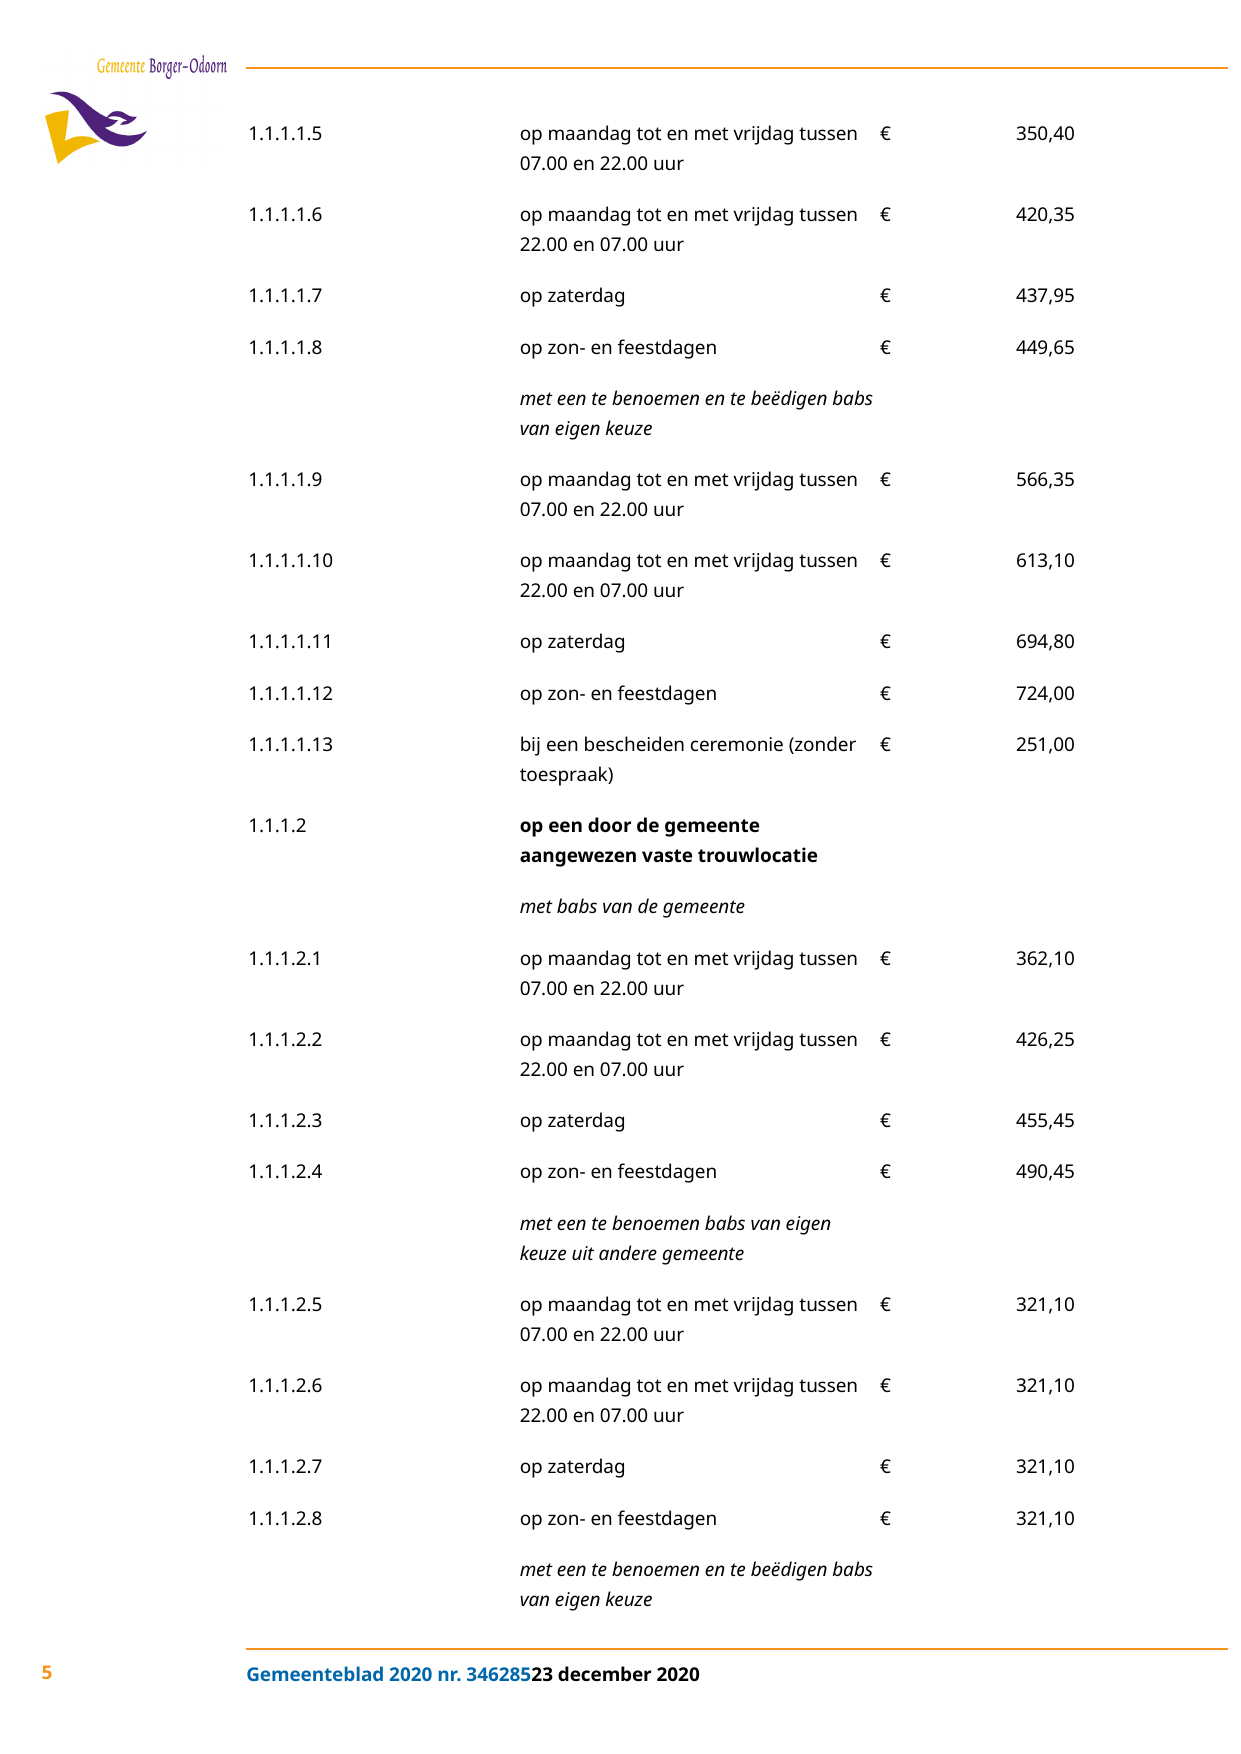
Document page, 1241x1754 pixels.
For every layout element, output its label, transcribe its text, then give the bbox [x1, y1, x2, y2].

table_cell [1016, 176, 1152, 202]
table_cell [520, 1479, 880, 1505]
table_cell 437,95 [1016, 283, 1152, 308]
table_cell [384, 1453, 519, 1479]
table_cell [248, 787, 384, 813]
table_cell [384, 176, 519, 202]
table_cell op maandag tot en met vrijdag tussen 22.00 en 07.00 uur [520, 548, 880, 603]
table_cell op zaterdag [520, 1453, 880, 1479]
table_cell 1.1.1.2.8 [248, 1505, 384, 1530]
table_cell [1016, 787, 1152, 813]
table_cell [384, 732, 519, 787]
table_cell [248, 441, 384, 467]
table_cell [248, 1265, 384, 1291]
table_cell [384, 386, 519, 441]
table_cell 1.1.1.1.12 [248, 680, 384, 706]
table_cell [1016, 1556, 1152, 1611]
table_cell [880, 1530, 1016, 1556]
table_cell [384, 121, 519, 176]
table_cell [248, 603, 384, 629]
table_cell 251,00 [1016, 732, 1152, 787]
table_cell [520, 1265, 880, 1291]
table_cell [520, 706, 880, 732]
table_cell [880, 1133, 1016, 1159]
table_cell [1016, 386, 1152, 441]
table_cell 1.1.1.2.2 [248, 1026, 384, 1081]
table_cell [384, 548, 519, 603]
table_cell [248, 868, 384, 894]
table_cell € [880, 945, 1016, 1000]
table_cell [248, 360, 384, 386]
table_cell [520, 787, 880, 813]
table_cell 1.1.1.2 [248, 813, 384, 868]
table_cell [248, 386, 384, 441]
picture [41, 47, 231, 172]
table_cell € [880, 732, 1016, 787]
table_cell [880, 1265, 1016, 1291]
table_cell [384, 629, 519, 654]
table_cell € [880, 1159, 1016, 1184]
table_cell [384, 1107, 519, 1133]
table_cell € [880, 202, 1016, 257]
table_cell € [880, 121, 1016, 176]
table_cell [1016, 1081, 1152, 1107]
table_cell [520, 1133, 880, 1159]
table_cell [520, 868, 880, 894]
table_cell [384, 334, 519, 360]
table_cell 1.1.1.2.7 [248, 1453, 384, 1479]
table_cell [384, 95, 519, 121]
table_cell [880, 95, 1016, 121]
table_cell 321,10 [1016, 1505, 1152, 1530]
table_cell € [880, 1372, 1016, 1427]
table_cell [880, 360, 1016, 386]
table_cell [248, 522, 384, 548]
table_cell [1016, 360, 1152, 386]
table_cell 1.1.1.1.9 [248, 467, 384, 522]
table_cell [384, 894, 519, 919]
table_cell [248, 706, 384, 732]
table_cell op maandag tot en met vrijdag tussen 07.00 en 22.00 uur [520, 467, 880, 522]
table_cell € [880, 1453, 1016, 1479]
table_cell 1.1.1.2.6 [248, 1372, 384, 1427]
table_cell [384, 257, 519, 283]
table_cell [248, 95, 384, 121]
table_cell [384, 467, 519, 522]
table_cell [384, 360, 519, 386]
table_cell 724,00 [1016, 680, 1152, 706]
table_cell [248, 257, 384, 283]
table_cell [1016, 1265, 1152, 1291]
table_cell [248, 1556, 384, 1611]
table_cell € [880, 1026, 1016, 1081]
table_cell [520, 1346, 880, 1372]
table_cell [520, 176, 880, 202]
table_cell [880, 603, 1016, 629]
table_cell € [880, 548, 1016, 603]
table_cell [1016, 1479, 1152, 1505]
table_cell 362,10 [1016, 945, 1152, 1000]
table_cell [384, 1530, 519, 1556]
table_cell met een te benoemen babs van eigen keuze uit andere gemeente [520, 1210, 880, 1265]
table_cell 1.1.1.1.11 [248, 629, 384, 654]
table_cell € [880, 1505, 1016, 1530]
table_cell [248, 1530, 384, 1556]
table_cell [384, 1000, 519, 1026]
table_cell [384, 1081, 519, 1107]
table_cell € [880, 1291, 1016, 1346]
table_cell [1016, 1133, 1152, 1159]
table_cell [384, 1210, 519, 1265]
table_cell [520, 95, 880, 121]
table_cell [1016, 1184, 1152, 1210]
table_cell [384, 441, 519, 467]
table_cell [248, 1428, 384, 1453]
table_cell [880, 1184, 1016, 1210]
table_cell [384, 202, 519, 257]
table_cell op een door de gemeente aangewezen vaste trouwlocatie [520, 813, 880, 868]
table_cell [880, 257, 1016, 283]
table_cell [248, 1184, 384, 1210]
table_cell 455,45 [1016, 1107, 1152, 1133]
table_cell [384, 1556, 519, 1611]
table_cell [520, 654, 880, 680]
table_cell [880, 919, 1016, 945]
table_cell [384, 1026, 519, 1081]
table_cell 1.1.1.1.7 [248, 283, 384, 308]
table_cell op zaterdag [520, 1107, 880, 1133]
table_cell bij een bescheiden ceremonie (zonder toespraak) [520, 732, 880, 787]
table_cell [880, 654, 1016, 680]
table_cell € [880, 680, 1016, 706]
table_cell 1.1.1.2.1 [248, 945, 384, 1000]
table_cell op zon- en feestdagen [520, 680, 880, 706]
table_cell [1016, 603, 1152, 629]
table_cell [248, 308, 384, 334]
table_cell op zon- en feestdagen [520, 1159, 880, 1184]
table_cell [248, 894, 384, 919]
table_cell 1.1.1.1.10 [248, 548, 384, 603]
table_cell [880, 1346, 1016, 1372]
table_cell € [880, 629, 1016, 654]
table_cell [1016, 441, 1152, 467]
table_cell [248, 1081, 384, 1107]
table_cell [248, 1000, 384, 1026]
table_cell 613,10 [1016, 548, 1152, 603]
table_cell [520, 919, 880, 945]
table_cell op zaterdag [520, 629, 880, 654]
table_cell [880, 1428, 1016, 1453]
table_cell [880, 386, 1016, 441]
table_cell [384, 945, 519, 1000]
table_cell [384, 787, 519, 813]
table_cell 1.1.1.1.8 [248, 334, 384, 360]
table_cell 449,65 [1016, 334, 1152, 360]
table_cell [880, 787, 1016, 813]
table_cell [384, 680, 519, 706]
table_cell [1016, 813, 1152, 868]
table_cell [1016, 1428, 1152, 1453]
table_cell [1016, 894, 1152, 919]
table_cell 321,10 [1016, 1453, 1152, 1479]
table_cell [520, 603, 880, 629]
table_cell [384, 603, 519, 629]
table_cell [880, 1081, 1016, 1107]
table_cell [880, 522, 1016, 548]
table_cell 1.1.1.1.13 [248, 732, 384, 787]
table_cell 321,10 [1016, 1372, 1152, 1427]
table_cell op zon- en feestdagen [520, 334, 880, 360]
table_cell [1016, 522, 1152, 548]
table_cell [880, 1556, 1016, 1611]
table_cell [384, 1479, 519, 1505]
table_cell [248, 919, 384, 945]
table_cell 420,35 [1016, 202, 1152, 257]
table_cell [880, 308, 1016, 334]
table_cell [384, 1291, 519, 1346]
table_cell 1.1.1.2.3 [248, 1107, 384, 1133]
table_cell op maandag tot en met vrijdag tussen 07.00 en 22.00 uur [520, 945, 880, 1000]
table_cell [384, 1133, 519, 1159]
table_cell [384, 1372, 519, 1427]
table_cell [520, 1000, 880, 1026]
table_cell [880, 1210, 1016, 1265]
table_cell op zaterdag [520, 283, 880, 308]
table_cell [384, 868, 519, 894]
table_cell [880, 1000, 1016, 1026]
table_cell [384, 1505, 519, 1530]
table_cell [248, 1479, 384, 1505]
table_cell [384, 1184, 519, 1210]
table_cell [248, 1210, 384, 1265]
table_cell [384, 1346, 519, 1372]
table_cell [520, 522, 880, 548]
table_cell € [880, 1107, 1016, 1133]
table_cell [248, 176, 384, 202]
table_cell met een te benoemen en te beëdigen babs van eigen keuze [520, 1556, 880, 1611]
table_cell [520, 1081, 880, 1107]
table_cell [1016, 95, 1152, 121]
table_cell [384, 919, 519, 945]
table_cell [1016, 257, 1152, 283]
table_cell [1016, 1000, 1152, 1026]
table_cell [248, 1133, 384, 1159]
table_cell [1016, 308, 1152, 334]
table_cell [880, 441, 1016, 467]
table_cell [520, 1428, 880, 1453]
table_cell 1.1.1.2.5 [248, 1291, 384, 1346]
table_cell [1016, 654, 1152, 680]
table_cell 566,35 [1016, 467, 1152, 522]
table_cell [248, 1346, 384, 1372]
table_cell [520, 1530, 880, 1556]
table_cell [384, 1428, 519, 1453]
table_cell [384, 1159, 519, 1184]
table_cell [384, 1265, 519, 1291]
table_cell 490,45 [1016, 1159, 1152, 1184]
table_cell [520, 360, 880, 386]
table_cell 1.1.1.1.6 [248, 202, 384, 257]
table_cell [1016, 1210, 1152, 1265]
table_cell [520, 441, 880, 467]
table_cell [520, 308, 880, 334]
table_cell 350,40 [1016, 121, 1152, 176]
table_cell op maandag tot en met vrijdag tussen 22.00 en 07.00 uur [520, 1026, 880, 1081]
table_cell [520, 257, 880, 283]
table_cell € [880, 334, 1016, 360]
table_cell 1.1.1.2.4 [248, 1159, 384, 1184]
table_cell [384, 522, 519, 548]
table_cell [1016, 706, 1152, 732]
table_cell [880, 706, 1016, 732]
table_cell [248, 654, 384, 680]
table_cell op maandag tot en met vrijdag tussen 07.00 en 22.00 uur [520, 1291, 880, 1346]
table_cell [1016, 1530, 1152, 1556]
table_cell [1016, 868, 1152, 894]
table_cell [1016, 1346, 1152, 1372]
table_cell [880, 868, 1016, 894]
table_cell [880, 813, 1016, 868]
table_cell [1016, 919, 1152, 945]
table_cell [384, 654, 519, 680]
table_cell € [880, 283, 1016, 308]
table_cell [880, 176, 1016, 202]
table_cell [880, 1479, 1016, 1505]
table_cell [384, 308, 519, 334]
table_cell met een te benoemen en te beëdigen babs van eigen keuze [520, 386, 880, 441]
table_cell op maandag tot en met vrijdag tussen 07.00 en 22.00 uur [520, 121, 880, 176]
table_cell [880, 894, 1016, 919]
table_cell 321,10 [1016, 1291, 1152, 1346]
table_cell 1.1.1.1.5 [248, 121, 384, 176]
table_cell op maandag tot en met vrijdag tussen 22.00 en 07.00 uur [520, 202, 880, 257]
table_cell 694,80 [1016, 629, 1152, 654]
table_cell [520, 1184, 880, 1210]
table_cell 426,25 [1016, 1026, 1152, 1081]
table_cell [384, 706, 519, 732]
table_cell [384, 283, 519, 308]
table_cell [384, 813, 519, 868]
table_cell met babs van de gemeente [520, 894, 880, 919]
table_cell op zon- en feestdagen [520, 1505, 880, 1530]
table_cell € [880, 467, 1016, 522]
table_cell op maandag tot en met vrijdag tussen 22.00 en 07.00 uur [520, 1372, 880, 1427]
